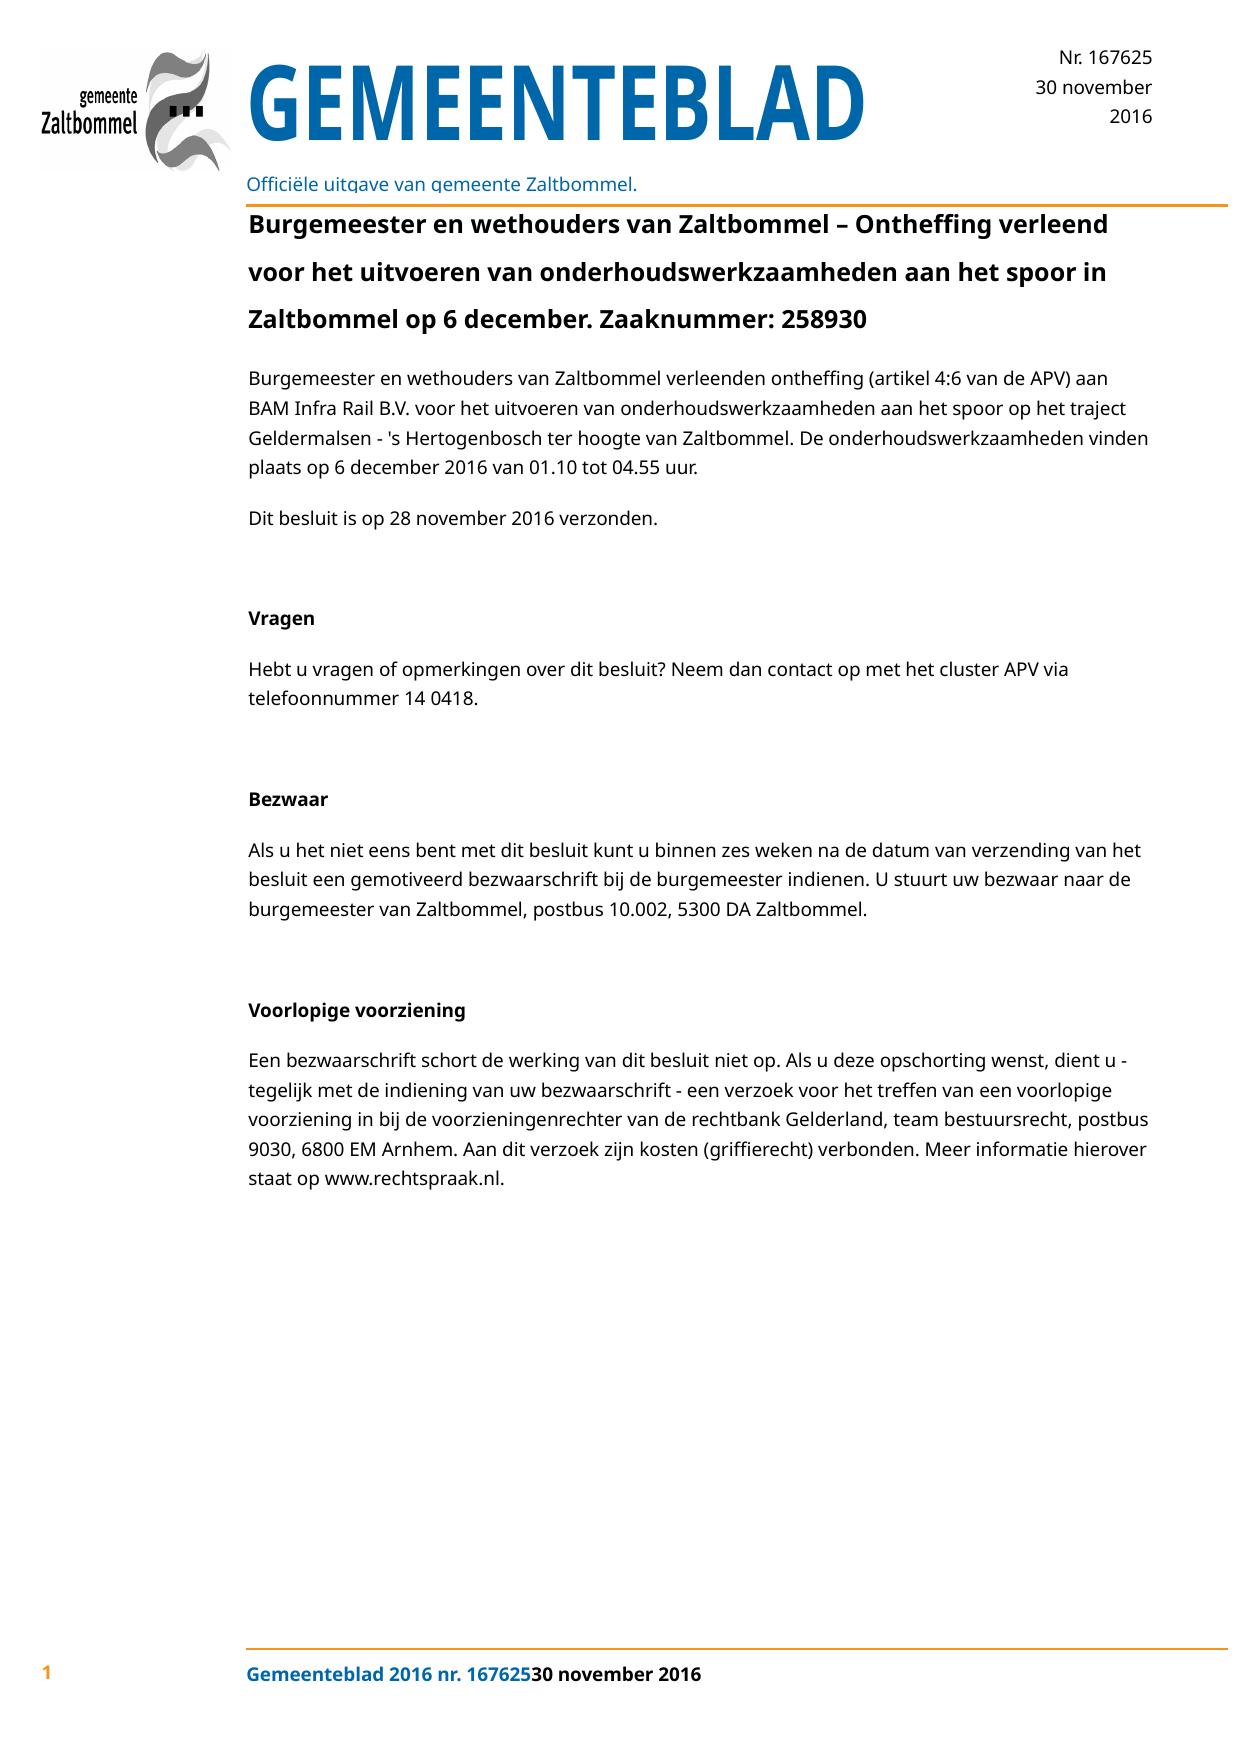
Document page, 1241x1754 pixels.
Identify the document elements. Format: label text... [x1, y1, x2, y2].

text Een bezwaarschrift schort de werking van dit besluit niet op. Als u deze opschorting wenst, dient u - tegelijk met de indiening van uw bezwaarschrift - een verzoek voor het treffen van een voorlopige voorziening in bij de voorzieningenrechter van de rechtbank Gelderland, team bestuursrecht, postbus 9030, 6800 EM Arnhem. Aan dit verzoek zijn kosten (griffierecht) verbonden. Meer informatie hierover staat op www.rechtspraak.nl. [248, 1047, 1152, 1191]
text Vragen [248, 606, 1152, 631]
picture [41, 47, 231, 172]
text Burgemeester en wethouders van Zaltbommel verleenden ontheffing (artikel 4:6 van de APV) aan BAM Infra Rail B.V. voor het uitvoeren van onderhoudswerkzaamheden aan het spoor op het traject Geldermalsen - 's Hertogenbosch ter hoogte van Zaltbommel. De onderhoudswerkzaamheden vinden plaats op 6 december 2016 van 01.10 tot 04.55 uur. [248, 366, 1152, 480]
text Hebt u vragen of opmerkingen over dit besluit? Neem dan contact op met het cluster APV via telefoonnummer 14 0418. [248, 656, 1152, 711]
text Dit besluit is op 28 november 2016 verzonden. [248, 505, 1152, 530]
text Voorlopige voorziening [248, 997, 1152, 1022]
text Burgemeester en wethouders van Zaltbommel – Ontheffing verleend voor het uitvoeren van onderhoudswerkzaamheden aan het spoor in Zaltbommel op 6 december. Zaaknummer: 258930 [248, 207, 1152, 336]
text Bezwaar [248, 786, 1152, 812]
text Als u het niet eens bent met dit besluit kunt u binnen zes weken na de datum van verzending van het besluit een gemotiveerd bezwaarschrift bij de burgemeester indienen. U stuurt uw bezwaar naar de burgemeester van Zaltbommel, postbus 10.002, 5300 DA Zaltbommel. [248, 837, 1152, 922]
